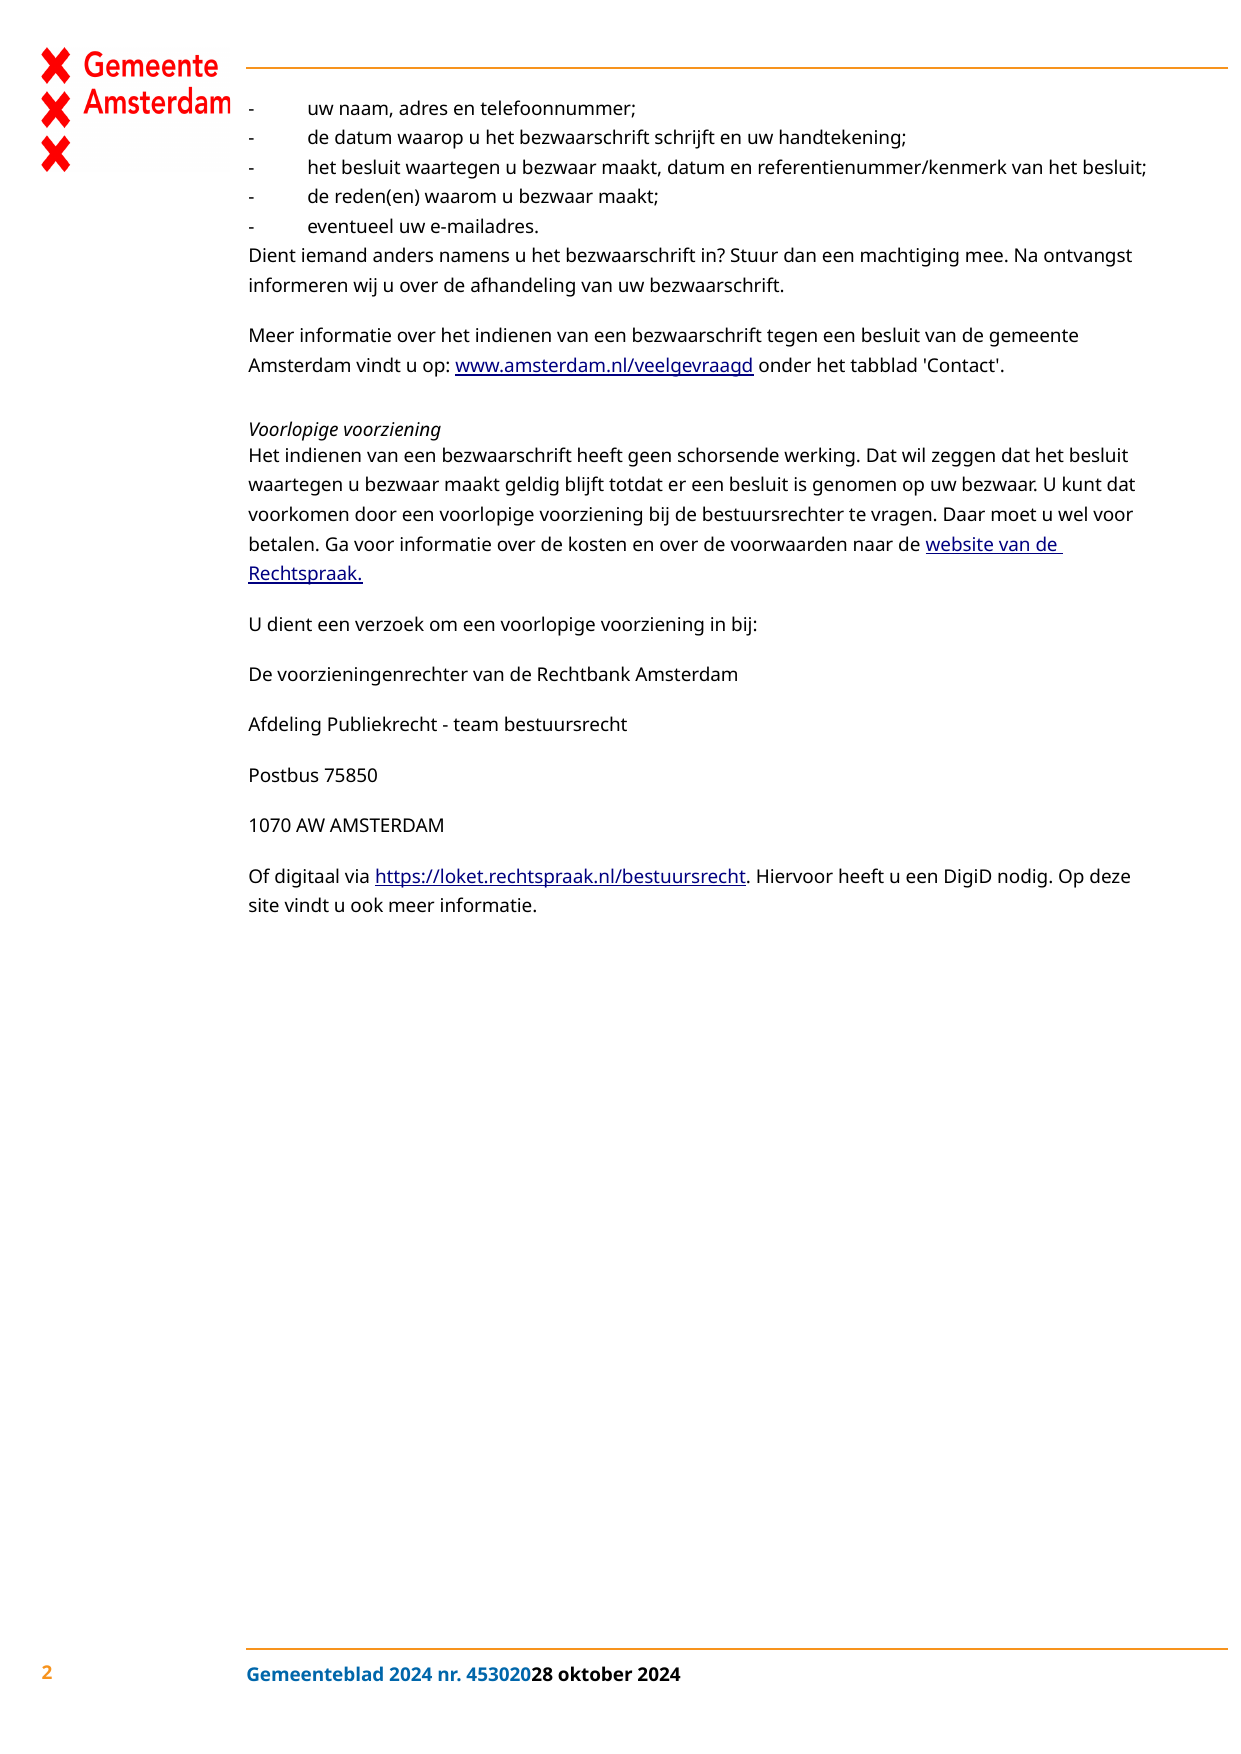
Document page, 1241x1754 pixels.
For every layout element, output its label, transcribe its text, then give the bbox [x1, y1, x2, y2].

text Afdeling Publiekrecht - team bestuursrecht [248, 712, 1152, 737]
list eventueel uw e-mailadres. [248, 213, 1152, 239]
text 1070 AW AMSTERDAM [248, 812, 1152, 838]
text U dient een verzoek om een voorlopige voorziening in bij: [248, 611, 1152, 636]
list de reden(en) waarom u bezwaar maakt; [248, 183, 1152, 209]
text De voorzieningenrechter van de Rechtbank Amsterdam [248, 661, 1152, 687]
text Postbus 75850 [248, 762, 1152, 788]
list uw naam, adres en telefoonnummer; [248, 95, 1152, 121]
list het besluit waartegen u bezwaar maakt, datum en referentienummer/kenmerk van het besluit; [248, 154, 1152, 180]
picture [41, 47, 231, 172]
text Of digitaal via https://loket.rechtspraak.nl/bestuursrecht. Hiervoor heeft u een DigiD nodig. Op deze site vindt u ook meer informatie. [248, 863, 1152, 918]
text Het indienen van een bezwaarschrift heeft geen schorsende werking. Dat wil zeggen dat het besluit waartegen u bezwaar maakt geldig blijft totdat er een besluit is genomen op uw bezwaar. U kunt dat voorkomen door een voorlopige voorziening bij de bestuursrechter te vragen. Daar moet u wel voor betalen. Ga voor informatie over de kosten en over de voorwaarden naar de website van de Rechtspraak. [248, 442, 1152, 586]
text Meer informatie over het indienen van een bezwaarschrift tegen een besluit van de gemeente Amsterdam vindt u op: www.amsterdam.nl/veelgevraagd onder het tabblad 'Contact'. [248, 323, 1152, 378]
list de datum waarop u het bezwaarschrift schrijft en uw handtekening; [248, 124, 1152, 150]
text Dient iemand anders namens u het bezwaarschrift in? Stuur dan een machtiging mee. Na ontvangst informeren wij u over de afhandeling van uw bezwaarschrift. [248, 243, 1152, 298]
text Voorlopige voorziening [248, 416, 1152, 442]
